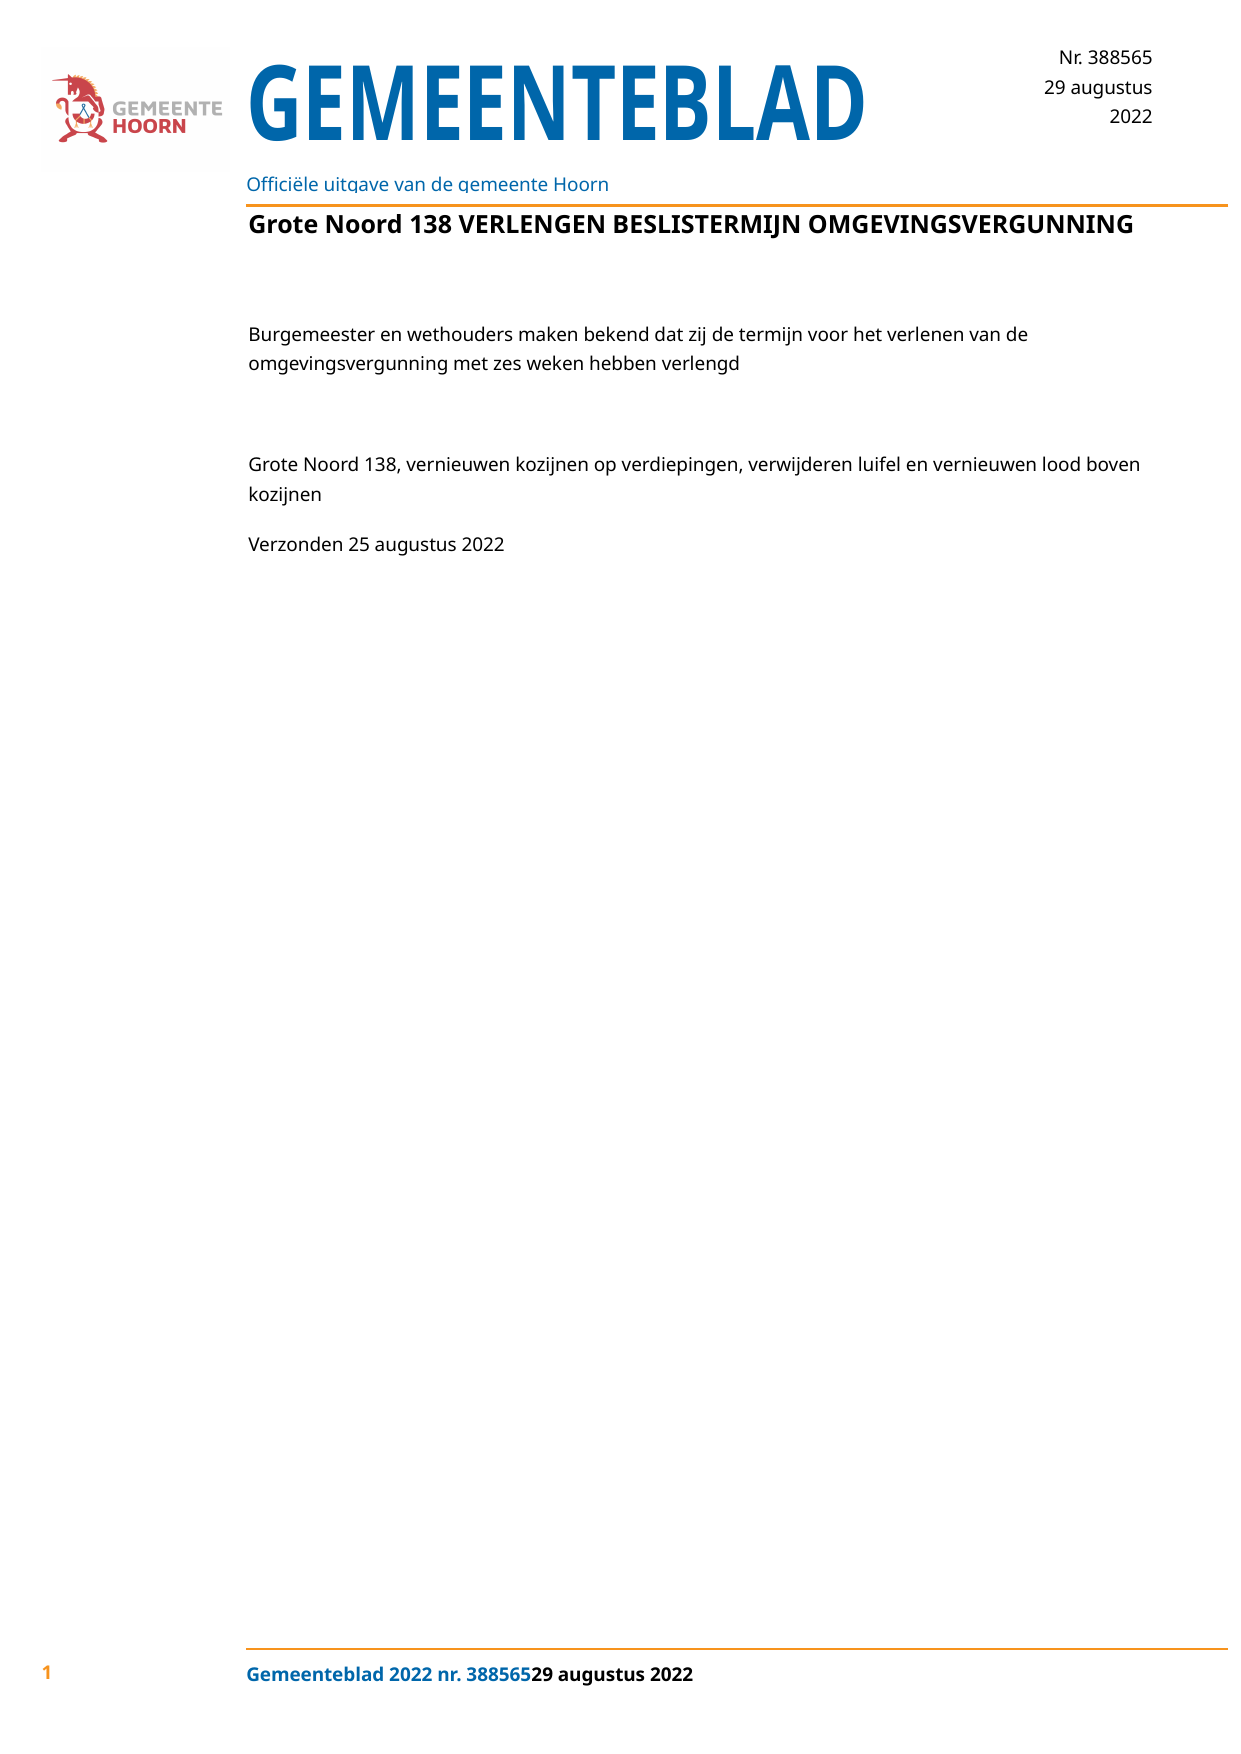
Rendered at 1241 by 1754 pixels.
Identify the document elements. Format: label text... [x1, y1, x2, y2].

text Grote Noord 138 VERLENGEN BESLISTERMIJN OMGEVINGSVERGUNNING [248, 207, 1152, 241]
text Burgemeester en wethouders maken bekend dat zij de termijn voor het verlenen van de omgevingsvergunning met zes weken hebben verlengd [248, 321, 1152, 376]
text Grote Noord 138, vernieuwen kozijnen op verdiepingen, verwijderen luifel en vernieuwen lood boven kozijnen [248, 451, 1152, 506]
picture [41, 47, 231, 172]
text Verzonden 25 augustus 2022 [248, 531, 1152, 557]
